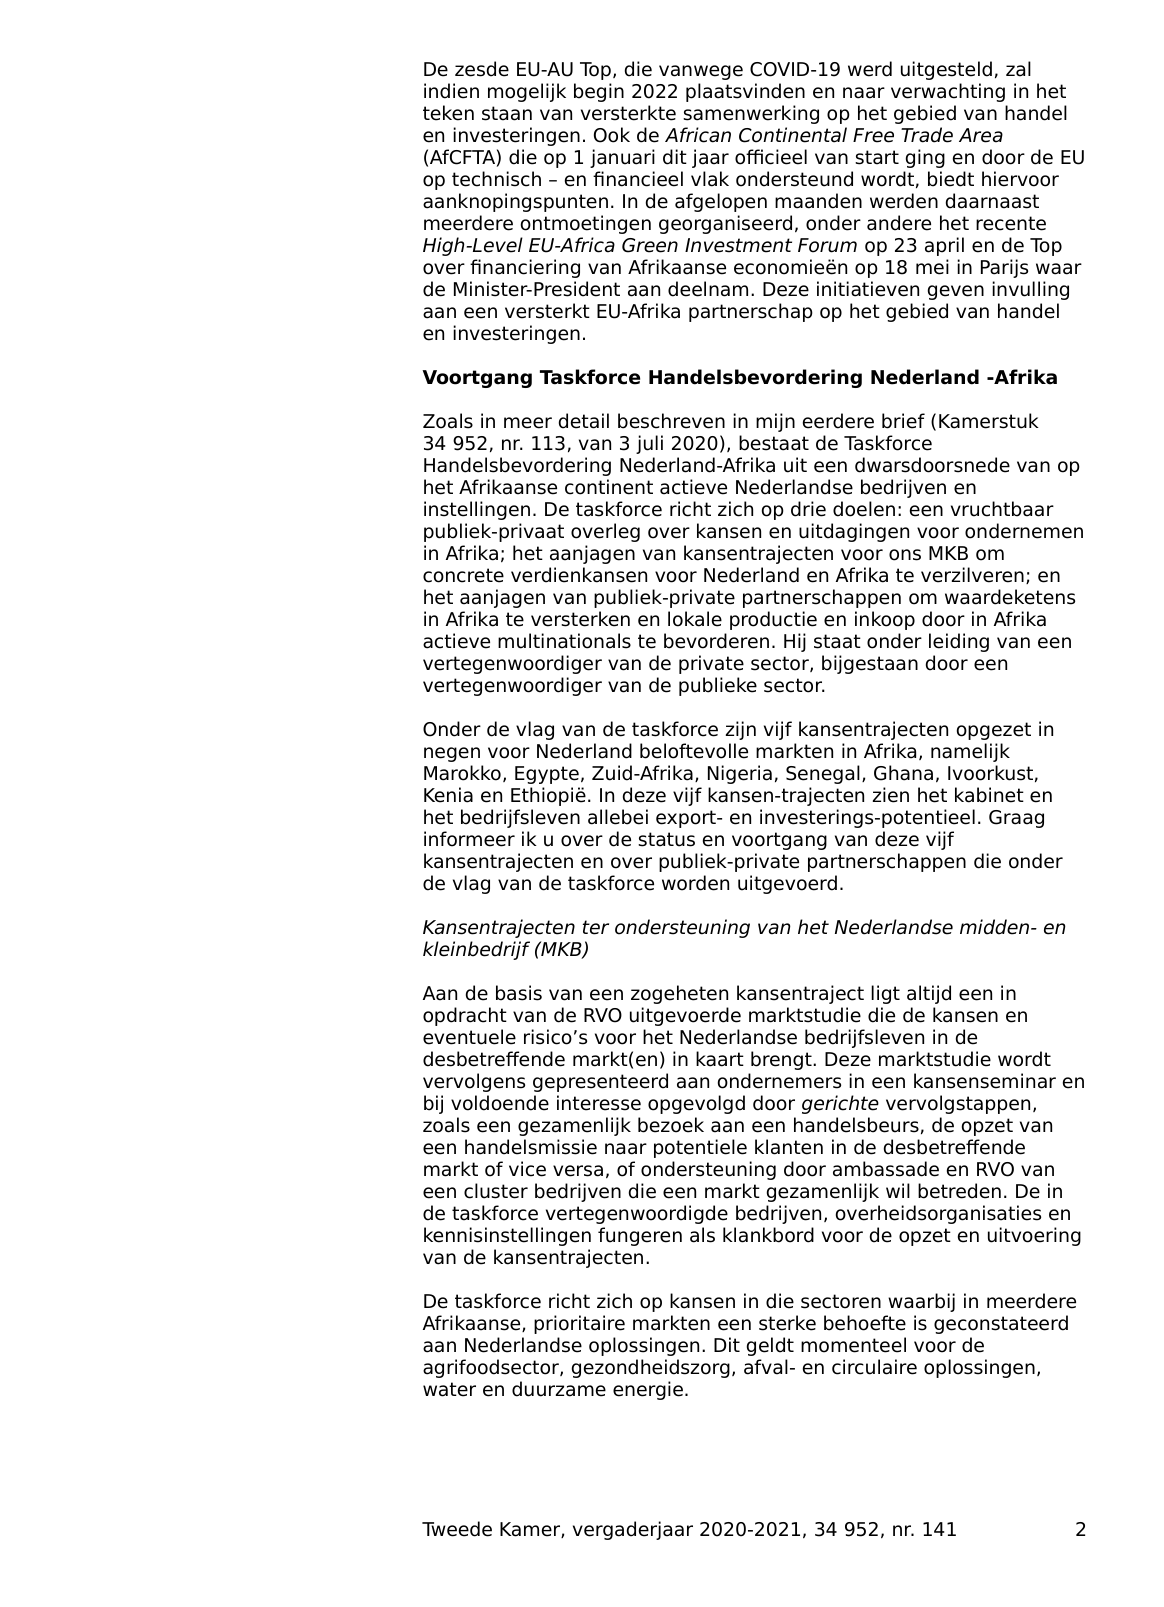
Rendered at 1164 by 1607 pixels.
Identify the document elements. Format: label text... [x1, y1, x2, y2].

text De zesde EU-AU Top, die vanwege COVID-19 werd uitgesteld, zal indien mogelijk begin 2022 plaatsvinden en naar verwachting in het teken staan van versterkte samenwerking op het gebied van handel en investeringen. Ook de African Continental Free Trade Area (AfCFTA) die op 1 januari dit jaar officieel van start ging en door de EU op technisch – en financieel vlak ondersteund wordt, biedt hiervoor aanknopingspunten. In de afgelopen maanden werden daarnaast meerdere ontmoetingen georganiseerd, onder andere het recente High-Level EU-Africa Green Investment Forum op 23 april en de Top over financiering van Afrikaanse economieën op 18 mei in Parijs waar de Minister-President aan deelnam. Deze initiatieven geven invulling aan een versterkt EU-Afrika partnerschap op het gebied van handel en investeringen. [422, 59, 1087, 345]
text Onder de vlag van de taskforce zijn vijf kansentrajecten opgezet in negen voor Nederland beloftevolle markten in Afrika, namelijk Marokko, Egypte, Zuid-Afrika, Nigeria, Senegal, Ghana, Ivoorkust, Kenia en Ethiopië. In deze vijf kansen-trajecten zien het kabinet en het bedrijfsleven allebei export- en investerings-potentieel. Graag informeer ik u over de status en voortgang van deze vijf kansentrajecten en over publiek-private partnerschappen die onder de vlag van de taskforce worden uitgevoerd. [422, 719, 1087, 895]
text Zoals in meer detail beschreven in mijn eerdere brief (Kamerstuk 34 952, nr. 113, van 3 juli 2020), bestaat de Taskforce Handelsbevordering Nederland-Afrika uit een dwarsdoorsnede van op het Afrikaanse continent actieve Nederlandse bedrijven en instellingen. De taskforce richt zich op drie doelen: een vruchtbaar publiek-privaat overleg over kansen en uitdagingen voor ondernemen in Afrika; het aanjagen van kansentrajecten voor ons MKB om concrete verdienkansen voor Nederland en Afrika te verzilveren; en het aanjagen van publiek-private partnerschappen om waardeketens in Afrika te versterken en lokale productie en inkoop door in Afrika actieve multinationals te bevorderen. Hij staat onder leiding van een vertegenwoordiger van de private sector, bijgestaan door een vertegenwoordiger van de publieke sector. [422, 411, 1087, 697]
text De taskforce richt zich op kansen in die sectoren waarbij in meerdere Afrikaanse, prioritaire markten een sterke behoefte is geconstateerd aan Nederlandse oplossingen. Dit geldt momenteel voor de agrifoodsector, gezondheidszorg, afval- en circulaire oplossingen, water en duurzame energie. [422, 1291, 1087, 1401]
text Aan de basis van een zogeheten kansentraject ligt altijd een in opdracht van de RVO uitgevoerde marktstudie die de kansen en eventuele risico’s voor het Nederlandse bedrijfsleven in de desbetreffende markt(en) in kaart brengt. Deze marktstudie wordt vervolgens gepresenteerd aan ondernemers in een kansenseminar en bij voldoende interesse opgevolgd door gerichte vervolgstappen, zoals een gezamenlijk bezoek aan een handelsbeurs, de opzet van een handelsmissie naar potentiele klanten in de desbetreffende markt of vice versa, of ondersteuning door ambassade en RVO van een cluster bedrijven die een markt gezamenlijk wil betreden. De in de taskforce vertegenwoordigde bedrijven, overheidsorganisaties en kennisinstellingen fungeren als klankbord voor de opzet en uitvoering van de kansentrajecten. [422, 983, 1087, 1269]
subtitle Kansentrajecten ter ondersteuning van het Nederlandse midden- en kleinbedrijf (MKB) [422, 917, 1087, 961]
subtitle Voortgang Taskforce Handelsbevordering Nederland -Afrika [422, 367, 1087, 389]
